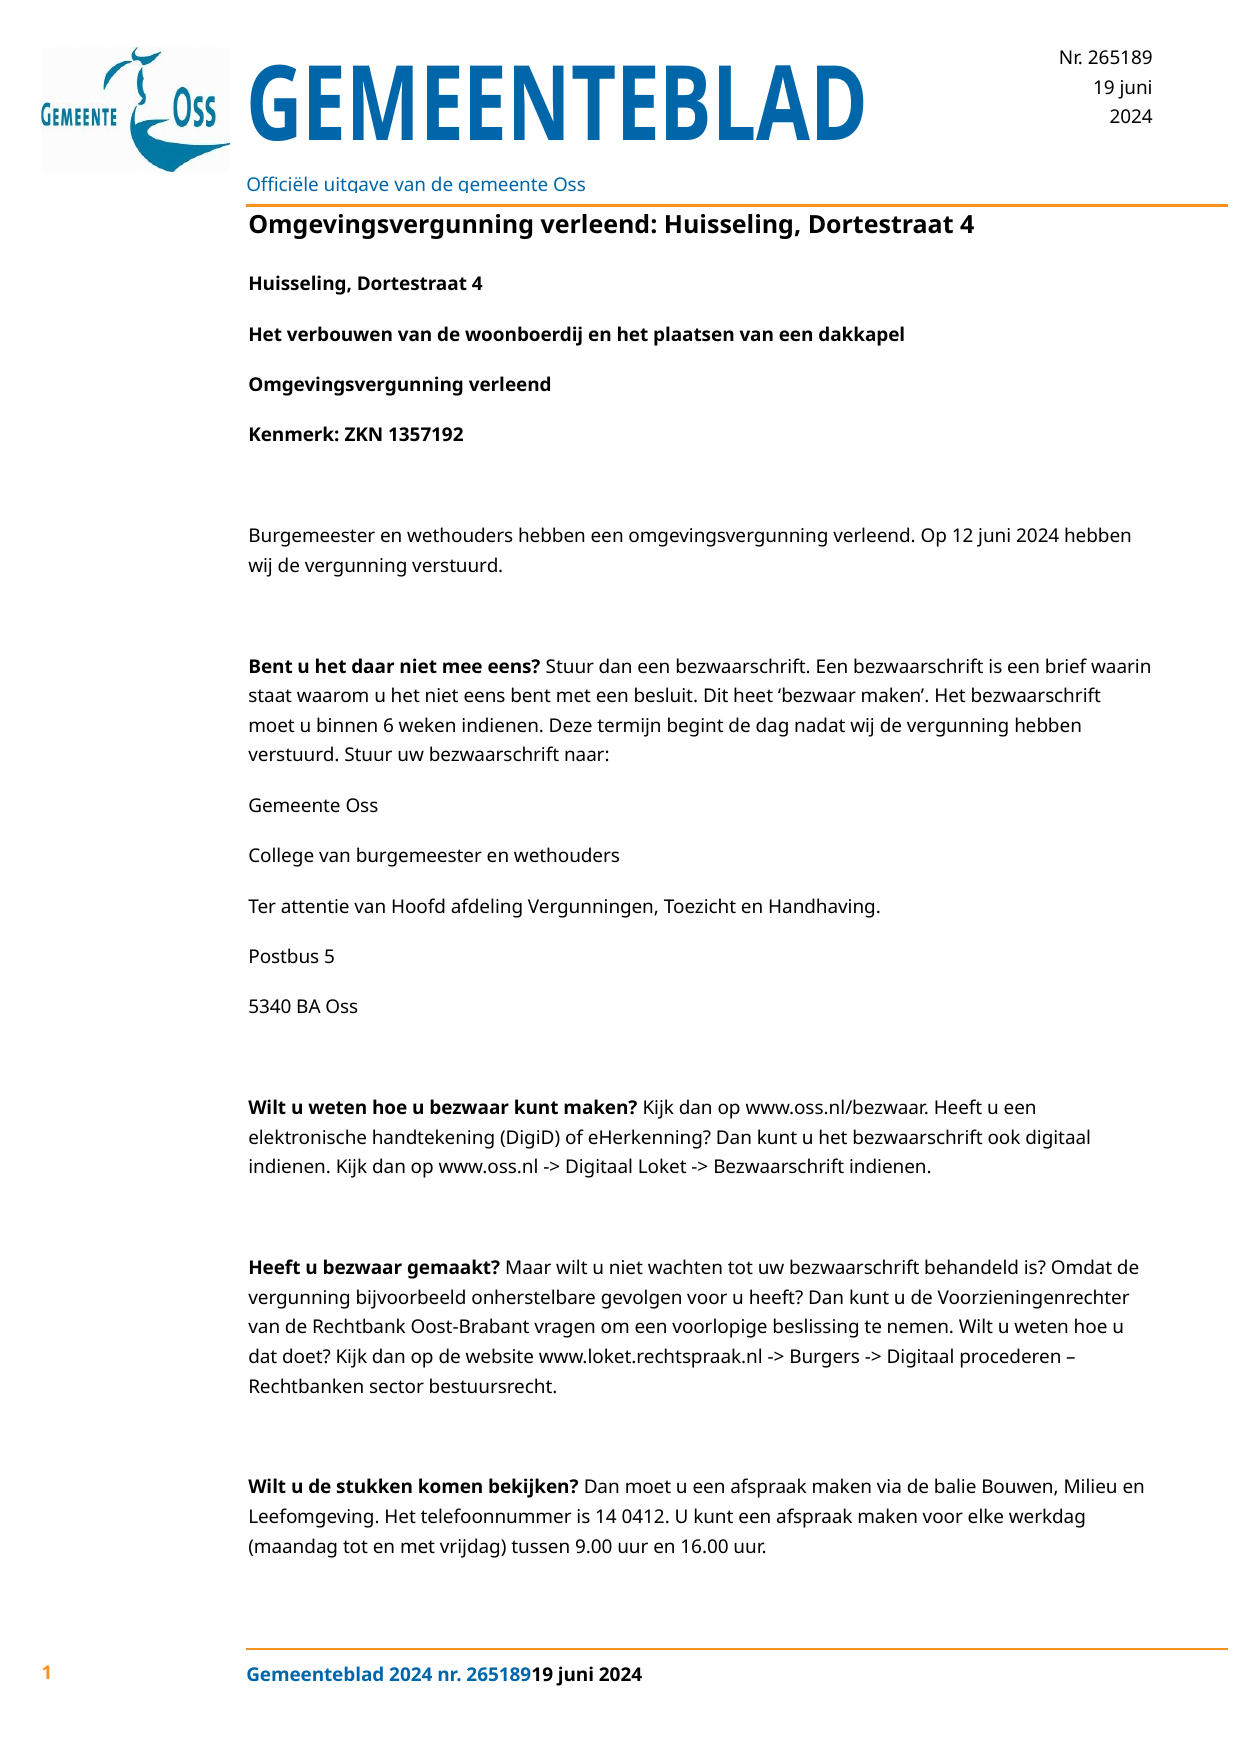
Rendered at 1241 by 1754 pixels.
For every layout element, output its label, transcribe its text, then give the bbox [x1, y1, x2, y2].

text Omgevingsvergunning verleend: Huisseling, Dortestraat 4 [248, 207, 1152, 241]
text Bent u het daar niet mee eens? Stuur dan een bezwaarschrift. Een bezwaarschrift is een brief waarin staat waarom u het niet eens bent met een besluit. Dit heet ‘bezwaar maken’. Het bezwaarschrift moet u binnen 6 weken indienen. Deze termijn begint de dag nadat wij de vergunning hebben verstuurd. Stuur uw bezwaarschrift naar: [248, 653, 1152, 767]
text Wilt u weten hoe u bezwaar kunt maken? Kijk dan op www.oss.nl/bezwaar. Heeft u een elektronische handtekening (DigiD) of eHerkenning? Dan kunt u het bezwaarschrift ook digitaal indienen. Kijk dan op www.oss.nl -> Digitaal Loket -> Bezwaarschrift indienen. [248, 1094, 1152, 1179]
text Postbus 5 [248, 943, 1152, 969]
text Omgevingsvergunning verleend [248, 371, 1152, 397]
text Huisseling, Dortestraat 4 [248, 270, 1152, 296]
text Burgemeester en wethouders hebben een omgevingsvergunning verleend. Op 12 juni 2024 hebben wij de vergunning verstuurd. [248, 522, 1152, 578]
text 5340 BA Oss [248, 994, 1152, 1019]
text College van burgemeester en wethouders [248, 842, 1152, 868]
text Kenmerk: ZKN 1357192 [248, 422, 1152, 447]
text Heeft u bezwaar gemaakt? Maar wilt u niet wachten tot uw bezwaarschrift behandeld is? Omdat de vergunning bijvoorbeeld onherstelbare gevolgen voor u heeft? Dan kunt u de Voorzieningenrechter van de Rechtbank Oost-Brabant vragen om een voorlopige beslissing te nemen. Wilt u weten hoe u dat doet? Kijk dan op de website www.loket.rechtspraak.nl -> Burgers -> Digitaal procederen – Rechtbanken sector bestuursrecht. [248, 1254, 1152, 1398]
text Gemeente Oss [248, 792, 1152, 818]
text Wilt u de stukken komen bekijken? Dan moet u een afspraak maken via de balie Bouwen, Milieu en Leefomgeving. Het telefoonnummer is 14 0412. U kunt een afspraak maken voor elke werkdag (maandag tot en met vrijdag) tussen 9.00 uur en 16.00 uur. [248, 1474, 1152, 1558]
text Ter attentie van Hoofd afdeling Vergunningen, Toezicht en Handhaving. [248, 893, 1152, 918]
text Het verbouwen van de woonboerdij en het plaatsen van een dakkapel [248, 321, 1152, 346]
picture [41, 47, 231, 172]
